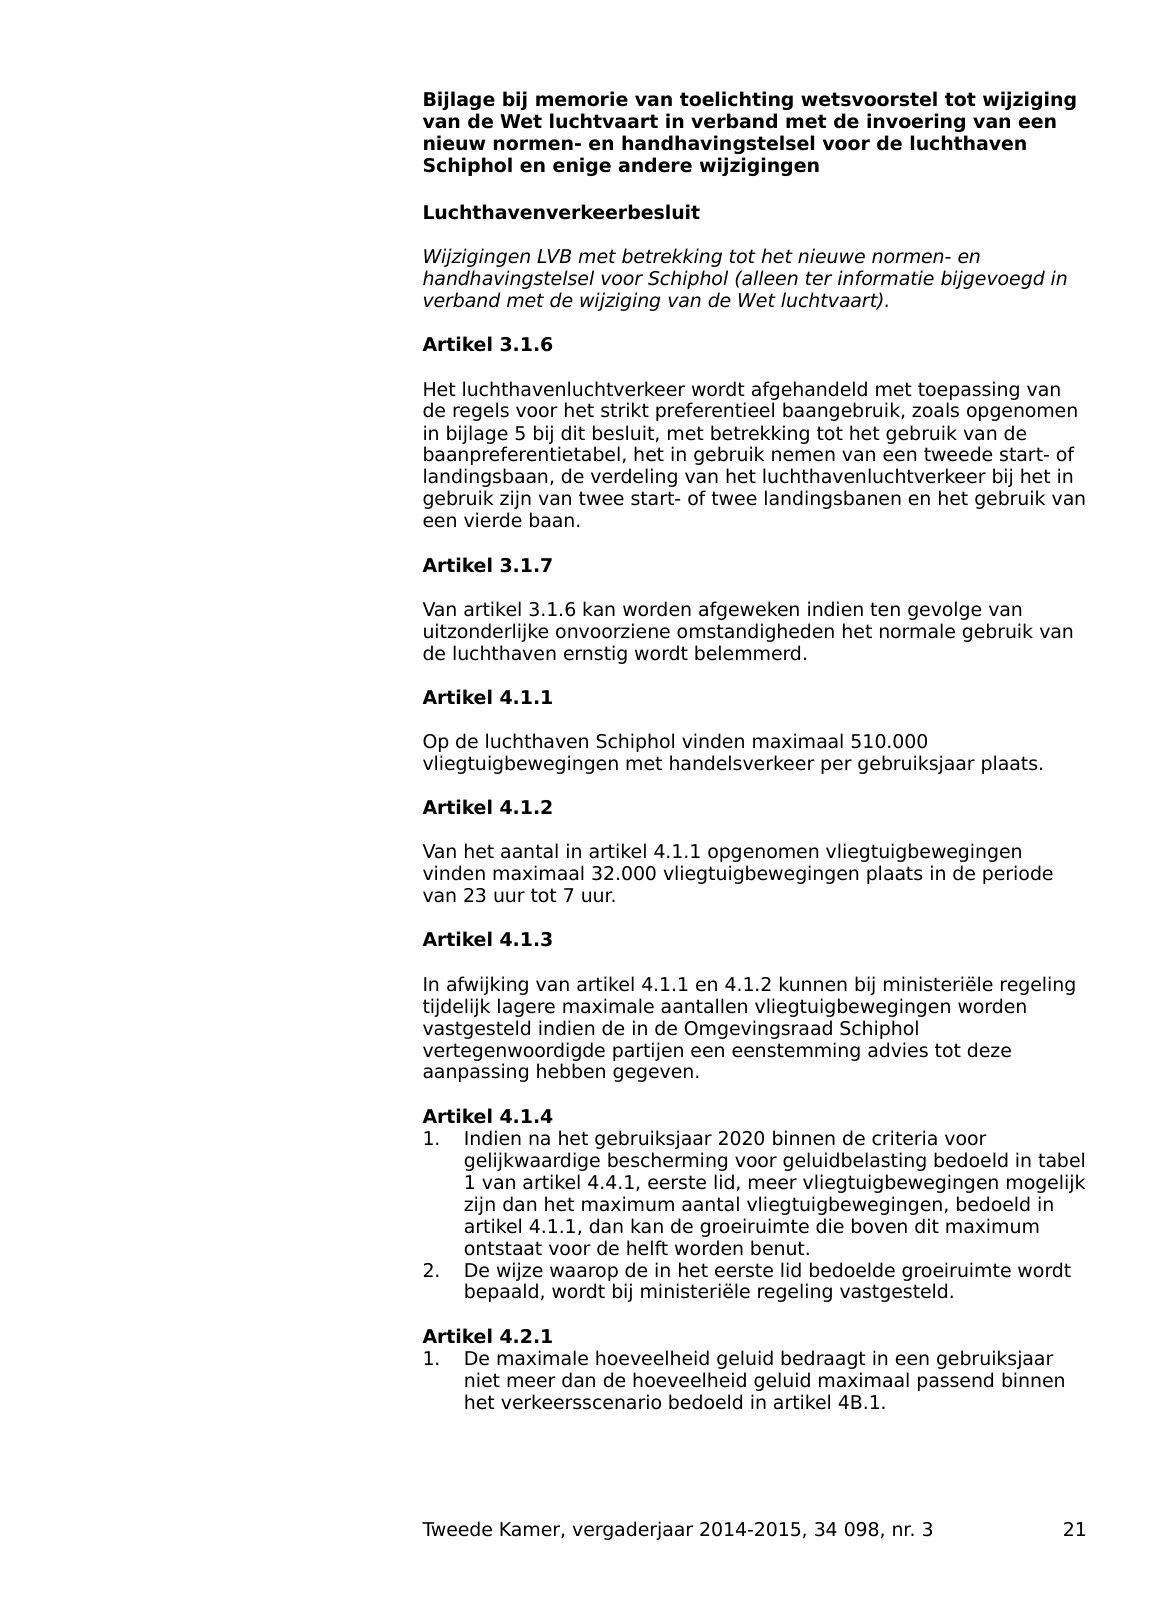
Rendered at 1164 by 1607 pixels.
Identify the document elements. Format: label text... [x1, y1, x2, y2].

subtitle Artikel 4.1.1 [422, 687, 1087, 709]
subtitle Artikel 3.1.7 [422, 554, 1087, 576]
subtitle Artikel 3.1.6 [422, 334, 1087, 356]
text Het luchthavenluchtverkeer wordt afgehandeld met toepassing van de regels voor het strikt preferentieel baangebruik, zoals opgenomen in bijlage 5 bij dit besluit, met betrekking tot het gebruik van de baanpreferentietabel, het in gebruik nemen van een tweede start- of landingsbaan, de verdeling van het luchthavenluchtverkeer bij het in gebruik zijn van twee start- of twee landingsbanen en het gebruik van een vierde baan. [422, 378, 1087, 532]
subtitle Artikel 4.2.1 [422, 1326, 1087, 1348]
subtitle Artikel 4.1.3 [422, 929, 1087, 951]
text 1. Indien na het gebruiksjaar 2020 binnen de criteria voor gelijkwaardige bescherming voor geluidbelasting bedoeld in tabel 1 van artikel 4.4.1, eerste lid, meer vliegtuigbewegingen mogelijk zijn dan het maximum aantal vliegtuigbewegingen, bedoeld in artikel 4.1.1, dan kan de groeiruimte die boven dit maximum ontstaat voor de helft worden benut. [422, 1128, 1087, 1259]
subtitle Luchthavenverkeerbesluit [422, 202, 1087, 224]
text Van het aantal in artikel 4.1.1 opgenomen vliegtuigbewegingen vinden maximaal 32.000 vliegtuigbewegingen plaats in de periode van 23 uur tot 7 uur. [422, 841, 1087, 907]
subtitle Bijlage bij memorie van toelichting wetsvoorstel tot wijziging van de Wet luchtvaart in verband met de invoering van een nieuw normen- en handhavingstelsel voor de luchthaven Schiphol en enige andere wijzigingen [77, 89, 1087, 177]
text In afwijking van artikel 4.1.1 en 4.1.2 kunnen bij ministeriële regeling tijdelijk lagere maximale aantallen vliegtuigbewegingen worden vastgesteld indien de in de Omgevingsraad Schiphol vertegenwoordigde partijen een eenstemming advies tot deze aanpassing hebben gegeven. [422, 973, 1087, 1083]
text Wijzigingen LVB met betrekking tot het nieuwe normen- en handhavingstelsel voor Schiphol (alleen ter informatie bijgevoegd in verband met de wijziging van de Wet luchtvaart). [422, 246, 1087, 312]
text Van artikel 3.1.6 kan worden afgeweken indien ten gevolge van uitzonderlijke onvoorziene omstandigheden het normale gebruik van de luchthaven ernstig wordt belemmerd. [422, 599, 1087, 664]
text Op de luchthaven Schiphol vinden maximaal 510.000 vliegtuigbewegingen met handelsverkeer per gebruiksjaar plaats. [422, 731, 1087, 775]
subtitle Artikel 4.1.2 [422, 797, 1087, 819]
subtitle Artikel 4.1.4 [422, 1106, 1087, 1128]
text 1. De maximale hoeveelheid geluid bedraagt in een gebruiksjaar niet meer dan de hoeveelheid geluid maximaal passend binnen het verkeersscenario bedoeld in artikel 4B.1. [422, 1348, 1087, 1413]
text 2. De wijze waarop de in het eerste lid bedoelde groeiruimte wordt bepaald, wordt bij ministeriële regeling vastgesteld. [422, 1259, 1087, 1303]
